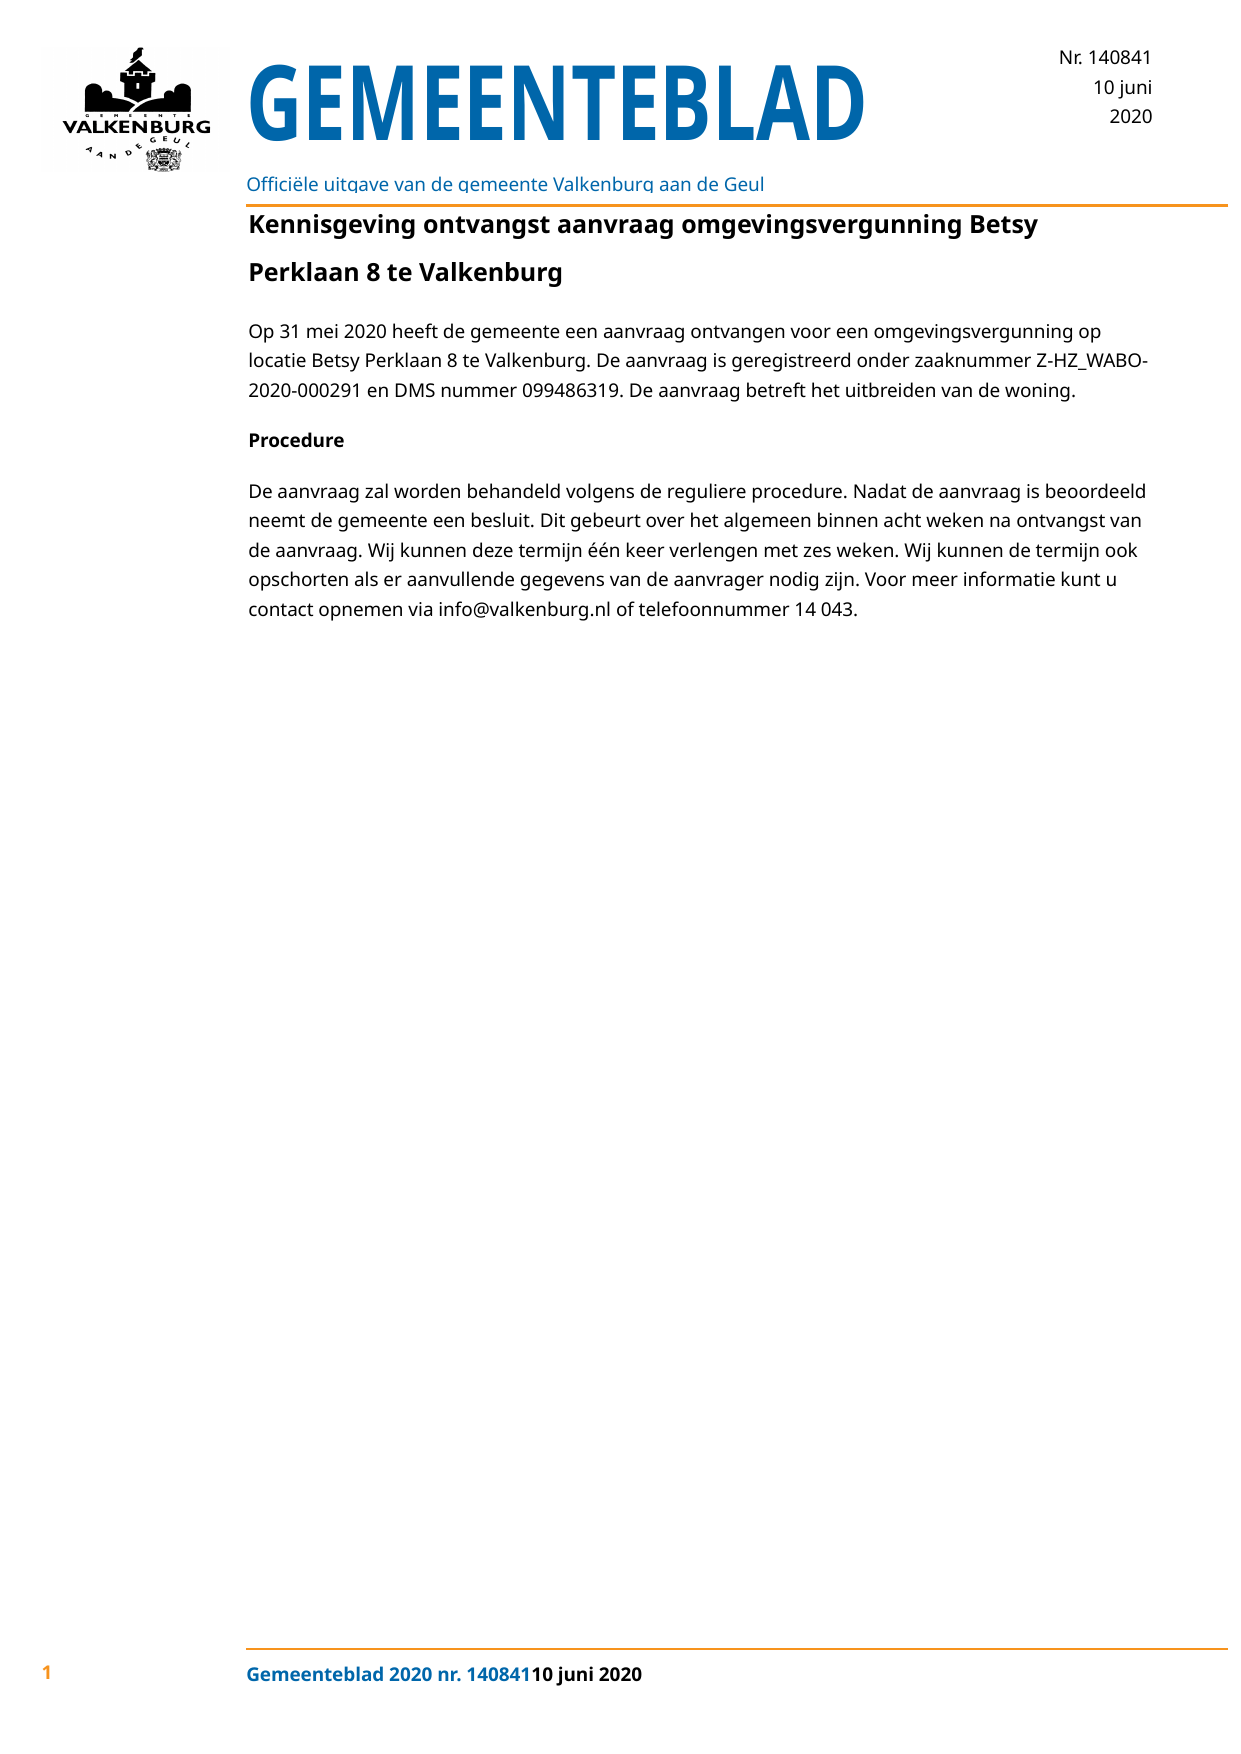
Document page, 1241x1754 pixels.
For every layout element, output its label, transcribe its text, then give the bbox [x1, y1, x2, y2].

picture [41, 47, 231, 172]
text Kennisgeving ontvangst aanvraag omgevingsvergunning Betsy Perklaan 8 te Valkenburg [248, 207, 1152, 288]
text Procedure [248, 427, 1152, 453]
text De aanvraag zal worden behandeld volgens de reguliere procedure. Nadat de aanvraag is beoordeeld neemt de gemeente een besluit. Dit gebeurt over het algemeen binnen acht weken na ontvangst van de aanvraag. Wij kunnen deze termijn één keer verlengen met zes weken. Wij kunnen de termijn ook opschorten als er aanvullende gegevens van de aanvrager nodig zijn. Voor meer informatie kunt u contact opnemen via info@valkenburg.nl of telefoonnummer 14 043. [248, 478, 1152, 622]
text Op 31 mei 2020 heeft de gemeente een aanvraag ontvangen voor een omgevingsvergunning op locatie Betsy Perklaan 8 te Valkenburg. De aanvraag is geregistreerd onder zaaknummer Z-HZ_WABO-2020-000291 en DMS nummer 099486319. De aanvraag betreft het uitbreiden van de woning. [248, 318, 1152, 403]
